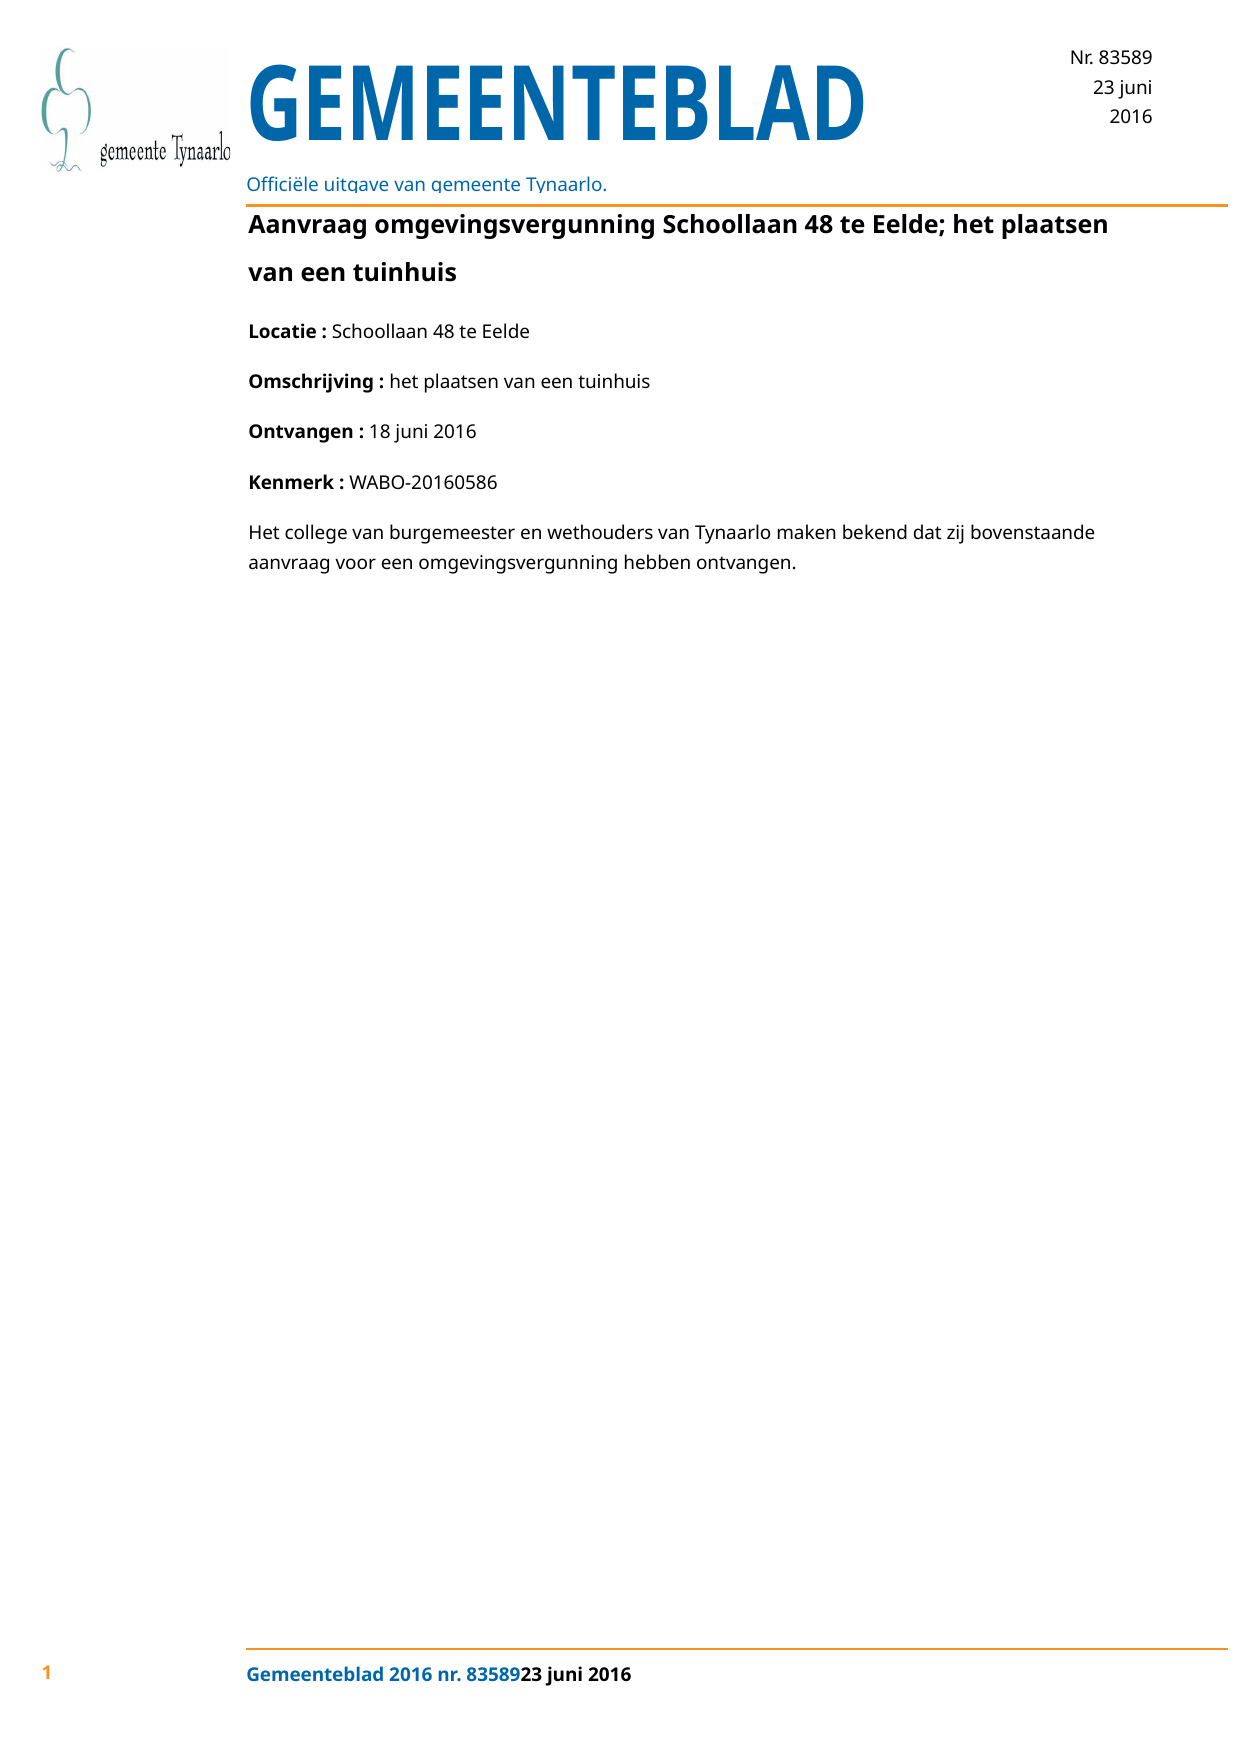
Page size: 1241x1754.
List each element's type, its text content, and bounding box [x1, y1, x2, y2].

text Locatie : Schoollaan 48 te Eelde [248, 318, 1152, 344]
picture [41, 47, 231, 172]
text Aanvraag omgevingsvergunning Schoollaan 48 te Eelde; het plaatsen van een tuinhuis [248, 207, 1152, 288]
text Ontvangen : 18 juni 2016 [248, 419, 1152, 444]
text Het college van burgemeester en wethouders van Tynaarlo maken bekend dat zij bovenstaande aanvraag voor een omgevingsvergunning hebben ontvangen. [248, 519, 1152, 575]
text Kenmerk : WABO-20160586 [248, 469, 1152, 495]
text Omschrijving : het plaatsen van een tuinhuis [248, 368, 1152, 394]
